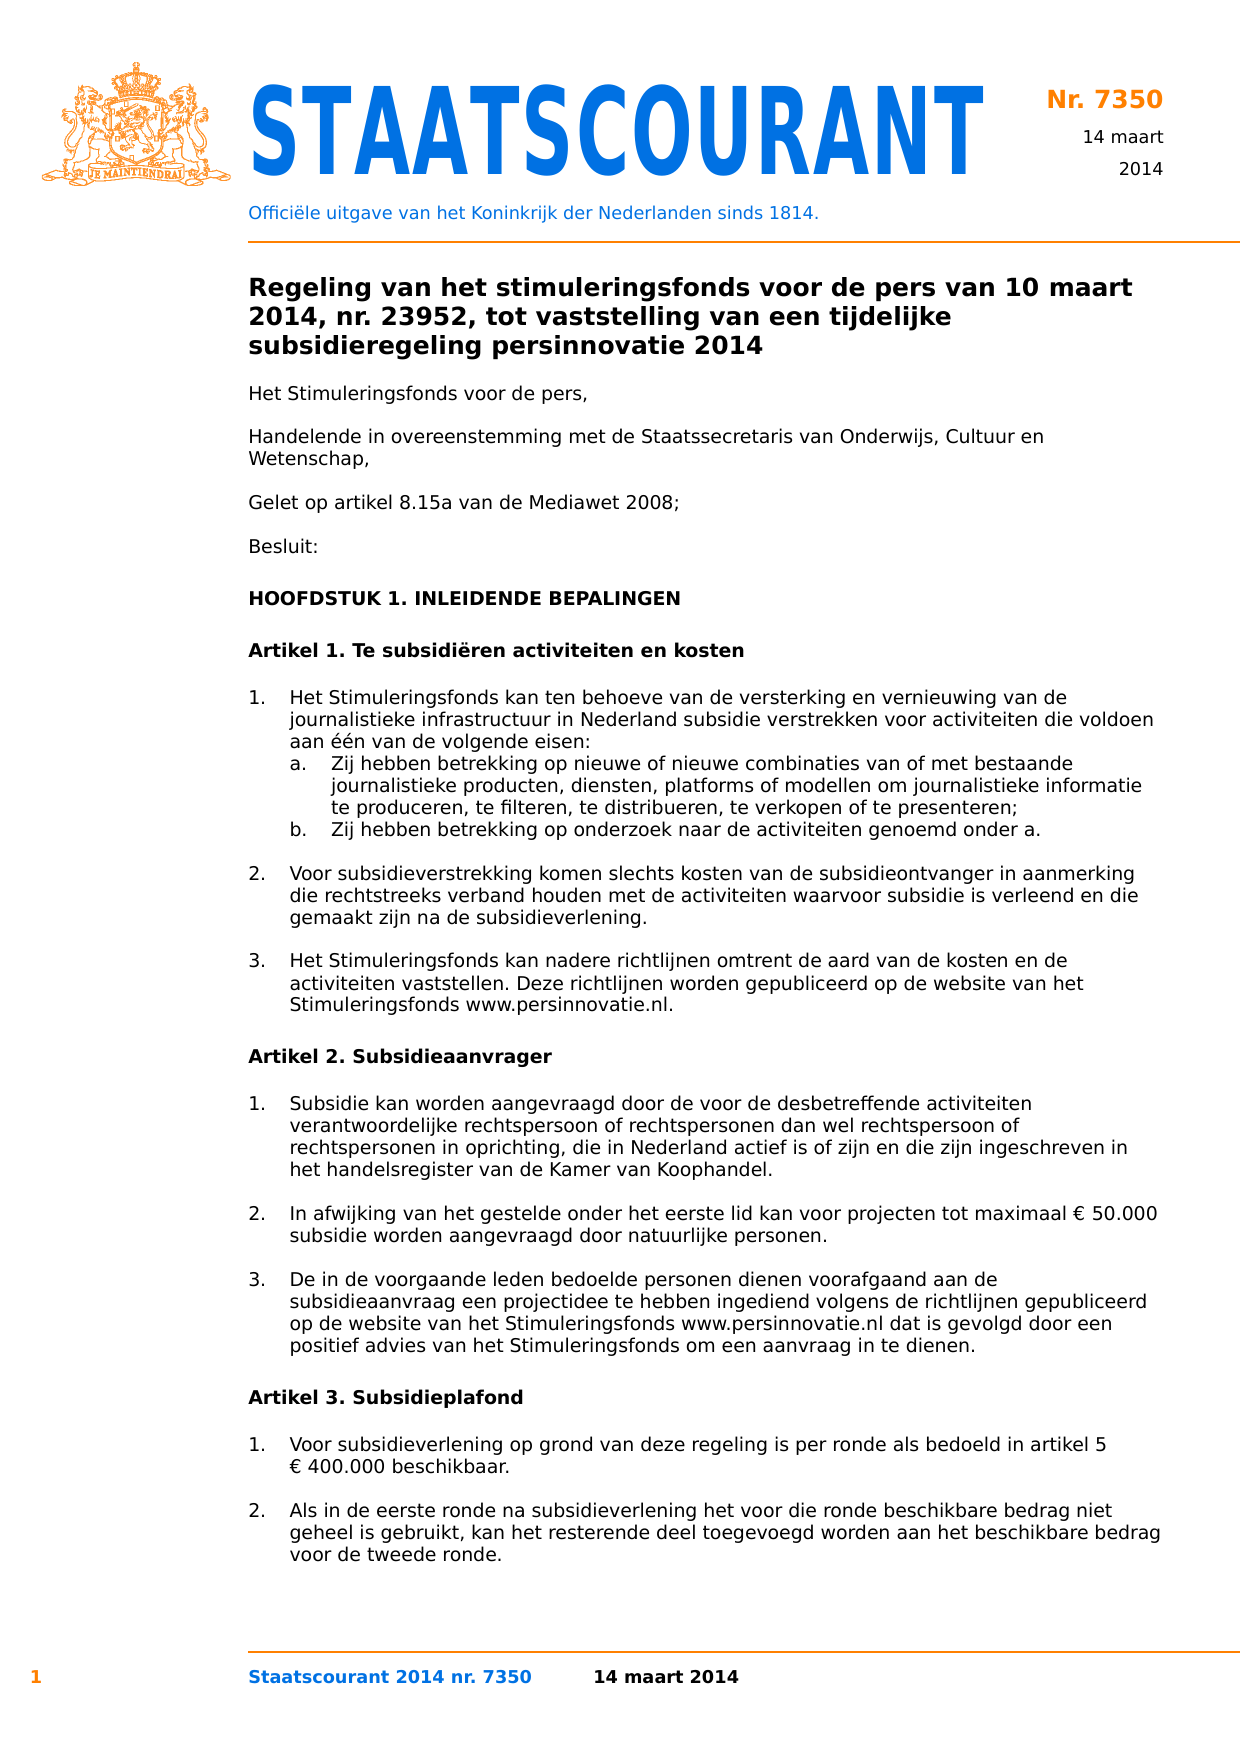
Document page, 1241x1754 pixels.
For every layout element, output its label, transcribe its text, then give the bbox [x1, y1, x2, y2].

text 2. Voor subsidieverstrekking komen slechts kosten van de subsidieontvanger in aanmerking die rechtstreeks verband houden met de activiteiten waarvoor subsidie is verleend en die gemaakt zijn na de subsidieverlening. [248, 863, 1163, 928]
text 3. Het Stimuleringsfonds kan nadere richtlijnen omtrent de aard van de kosten en de activiteiten vaststellen. Deze richtlijnen worden gepubliceerd op de website van het Stimuleringsfonds www.persinnovatie.nl. [248, 950, 1163, 1016]
text Handelende in overeenstemming met de Staatssecretaris van Onderwijs, Cultuur en Wetenschap, [248, 426, 1163, 470]
subtitle Artikel 1. Te subsidiëren activiteiten en kosten [248, 640, 1163, 662]
text 1. Het Stimuleringsfonds kan ten behoeve van de versterking en vernieuwing van de journalistieke infrastructuur in Nederland subsidie verstrekken voor activiteiten die voldoen aan één van de volgende eisen: [248, 687, 1163, 753]
table_header STAATSCOURANT [248, 62, 998, 203]
text 1. Voor subsidieverlening op grond van deze regeling is per ronde als bedoeld in artikel 5 € 400.000 beschikbaar. [248, 1434, 1163, 1478]
text 1. Subsidie kan worden aangevraagd door de voor de desbetreffende activiteiten verantwoordelijke rechtspersoon of rechtspersonen dan wel rechtspersoon of rechtspersonen in oprichting, die in Nederland actief is of zijn en die zijn ingeschreven in het handelsregister van de Kamer van Koophandel. [248, 1093, 1163, 1181]
text 2. In afwijking van het gestelde onder het eerste lid kan voor projecten tot maximaal € 50.000 subsidie worden aangevraagd door natuurlijke personen. [248, 1203, 1163, 1247]
text Het Stimuleringsfonds voor de pers, [248, 382, 1163, 404]
table_cell Officiële uitgave van het Koninkrijk der Nederlanden sinds 1814. [248, 203, 1240, 241]
subtitle Artikel 3. Subsidieplafond [248, 1387, 1163, 1409]
text Besluit: [248, 536, 1163, 558]
subtitle Regeling van het stimuleringsfonds voor de pers van 10 maart 2014, nr. 23952, tot vaststelling van een tijdelijke subsidieregeling persinnovatie 2014 [248, 273, 1163, 361]
table_header [25, 62, 248, 241]
subtitle HOOFDSTUK 1. INLEIDENDE BEPALINGEN [248, 588, 1163, 610]
text 3. De in de voorgaande leden bedoelde personen dienen voorafgaand aan de subsidieaanvraag een projectidee te hebben ingediend volgens de richtlijnen gepubliceerd op de website van het Stimuleringsfonds www.persinnovatie.nl dat is gevolgd door een positief advies van het Stimuleringsfonds om een aanvraag in te dienen. [248, 1269, 1163, 1357]
table_header Nr. 7350 [998, 62, 1240, 121]
picture [41, 62, 231, 186]
subtitle Artikel 2. Subsidieaanvrager [248, 1046, 1163, 1068]
table_cell 14 maart [998, 121, 1240, 153]
table_cell 2014 [998, 153, 1240, 203]
text b. Zij hebben betrekking op onderzoek naar de activiteiten genoemd onder a. [289, 819, 1163, 841]
text Gelet op artikel 8.15a van de Mediawet 2008; [248, 492, 1163, 514]
text 2. Als in de eerste ronde na subsidieverlening het voor die ronde beschikbare bedrag niet geheel is gebruikt, kan het resterende deel toegevoegd worden aan het beschikbare bedrag voor de tweede ronde. [248, 1500, 1163, 1566]
text a. Zij hebben betrekking op nieuwe of nieuwe combinaties van of met bestaande journalistieke producten, diensten, platforms of modellen om journalistieke informatie te produceren, te filteren, te distribueren, te verkopen of te presenteren; [289, 753, 1163, 819]
